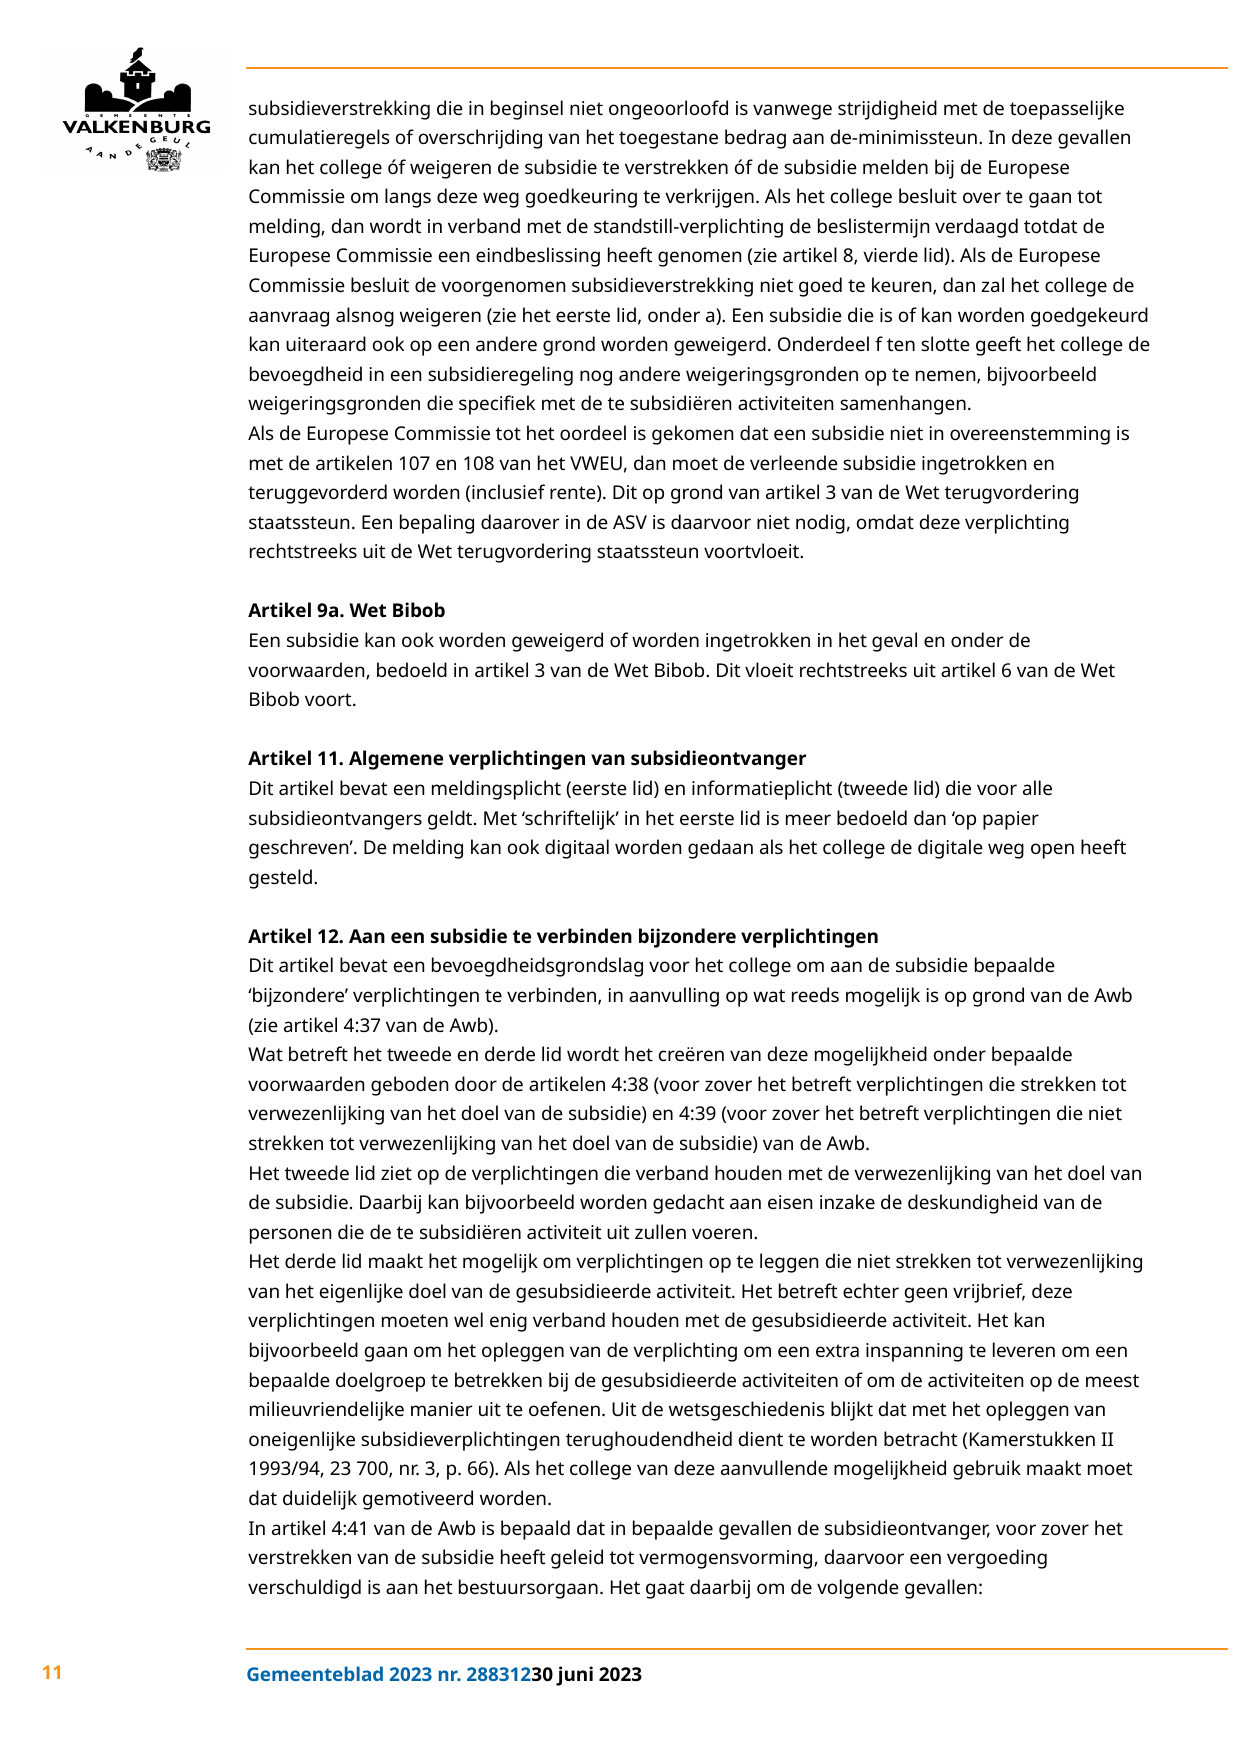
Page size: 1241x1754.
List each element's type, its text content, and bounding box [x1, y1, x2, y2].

text subsidieverstrekking die in beginsel niet ongeoorloofd is vanwege strijdigheid met de toepasselijke cumulatieregels of overschrijding van het toegestane bedrag aan de-minimissteun. In deze gevallen kan het college óf weigeren de subsidie te verstrekken óf de subsidie melden bij de Europese Commissie om langs deze weg goedkeuring te verkrijgen. Als het college besluit over te gaan tot melding, dan wordt in verband met de standstill-verplichting de beslistermijn verdaagd totdat de Europese Commissie een eindbeslissing heeft genomen (zie artikel 8, vierde lid). Als de Europese Commissie besluit de voorgenomen subsidieverstrekking niet goed te keuren, dan zal het college de aanvraag alsnog weigeren (zie het eerste lid, onder a). Een subsidie die is of kan worden goedgekeurd kan uiteraard ook op een andere grond worden geweigerd. Onderdeel f ten slotte geeft het college de bevoegdheid in een subsidieregeling nog andere weigeringsgronden op te nemen, bijvoorbeeld weigeringsgronden die specifiek met de te subsidiëren activiteiten samenhangen. [248, 95, 1152, 416]
text Een subsidie kan ook worden geweigerd of worden ingetrokken in het geval en onder de voorwaarden, bedoeld in artikel 3 van de Wet Bibob. Dit vloeit rechtstreeks uit artikel 6 van de Wet Bibob voort. [248, 627, 1152, 712]
text Artikel 12. Aan een subsidie te verbinden bijzondere verplichtingen [248, 923, 1152, 949]
text In artikel 4:41 van de Awb is bepaald dat in bepaalde gevallen de subsidieontvanger, voor zover het verstrekken van de subsidie heeft geleid tot vermogensvorming, daarvoor een vergoeding verschuldigd is aan het bestuursorgaan. Het gaat daarbij om de volgende gevallen: [248, 1515, 1152, 1600]
text Artikel 9a. Wet Bibob [248, 598, 1152, 623]
text Het tweede lid ziet op de verplichtingen die verband houden met de verwezenlijking van het doel van de subsidie. Daarbij kan bijvoorbeeld worden gedacht aan eisen inzake de deskundigheid van de personen die de te subsidiëren activiteit uit zullen voeren. [248, 1160, 1152, 1245]
picture [41, 47, 231, 172]
text Dit artikel bevat een meldingsplicht (eerste lid) en informatieplicht (tweede lid) die voor alle subsidieontvangers geldt. Met ‘schriftelijk’ in het eerste lid is meer bedoeld dan ‘op papier geschreven’. De melding kan ook digitaal worden gedaan als het college de digitale weg open heeft gesteld. [248, 775, 1152, 890]
text Artikel 11. Algemene verplichtingen van subsidieontvanger [248, 746, 1152, 771]
text Het derde lid maakt het mogelijk om verplichtingen op te leggen die niet strekken tot verwezenlijking van het eigenlijke doel van de gesubsidieerde activiteit. Het betreft echter geen vrijbrief, deze verplichtingen moeten wel enig verband houden met de gesubsidieerde activiteit. Het kan bijvoorbeeld gaan om het opleggen van de verplichting om een extra inspanning te leveren om een bepaalde doelgroep te betrekken bij de gesubsidieerde activiteiten of om de activiteiten op de meest milieuvriendelijke manier uit te oefenen. Uit de wetsgeschiedenis blijkt dat met het opleggen van oneigenlijke subsidieverplichtingen terughoudendheid dient te worden betracht (Kamerstukken II 1993/94, 23 700, nr. 3, p. 66). Als het college van deze aanvullende mogelijkheid gebruik maakt moet dat duidelijk gemotiveerd worden. [248, 1248, 1152, 1511]
text Wat betreft het tweede en derde lid wordt het creëren van deze mogelijkheid onder bepaalde voorwaarden geboden door de artikelen 4:38 (voor zover het betreft verplichtingen die strekken tot verwezenlijking van het doel van de subsidie) en 4:39 (voor zover het betreft verplichtingen die niet strekken tot verwezenlijking van het doel van de subsidie) van de Awb. [248, 1041, 1152, 1156]
text Dit artikel bevat een bevoegdheidsgrondslag voor het college om aan de subsidie bepaalde ‘bijzondere’ verplichtingen te verbinden, in aanvulling op wat reeds mogelijk is op grond van de Awb (zie artikel 4:37 van de Awb). [248, 953, 1152, 1038]
text Als de Europese Commissie tot het oordeel is gekomen dat een subsidie niet in overeenstemming is met de artikelen 107 en 108 van het VWEU, dan moet de verleende subsidie ingetrokken en teruggevorderd worden (inclusief rente). Dit op grond van artikel 3 van de Wet terugvordering staatssteun. Een bepaling daarover in de ASV is daarvoor niet nodig, omdat deze verplichting rechtstreeks uit de Wet terugvordering staatssteun voortvloeit. [248, 420, 1152, 564]
